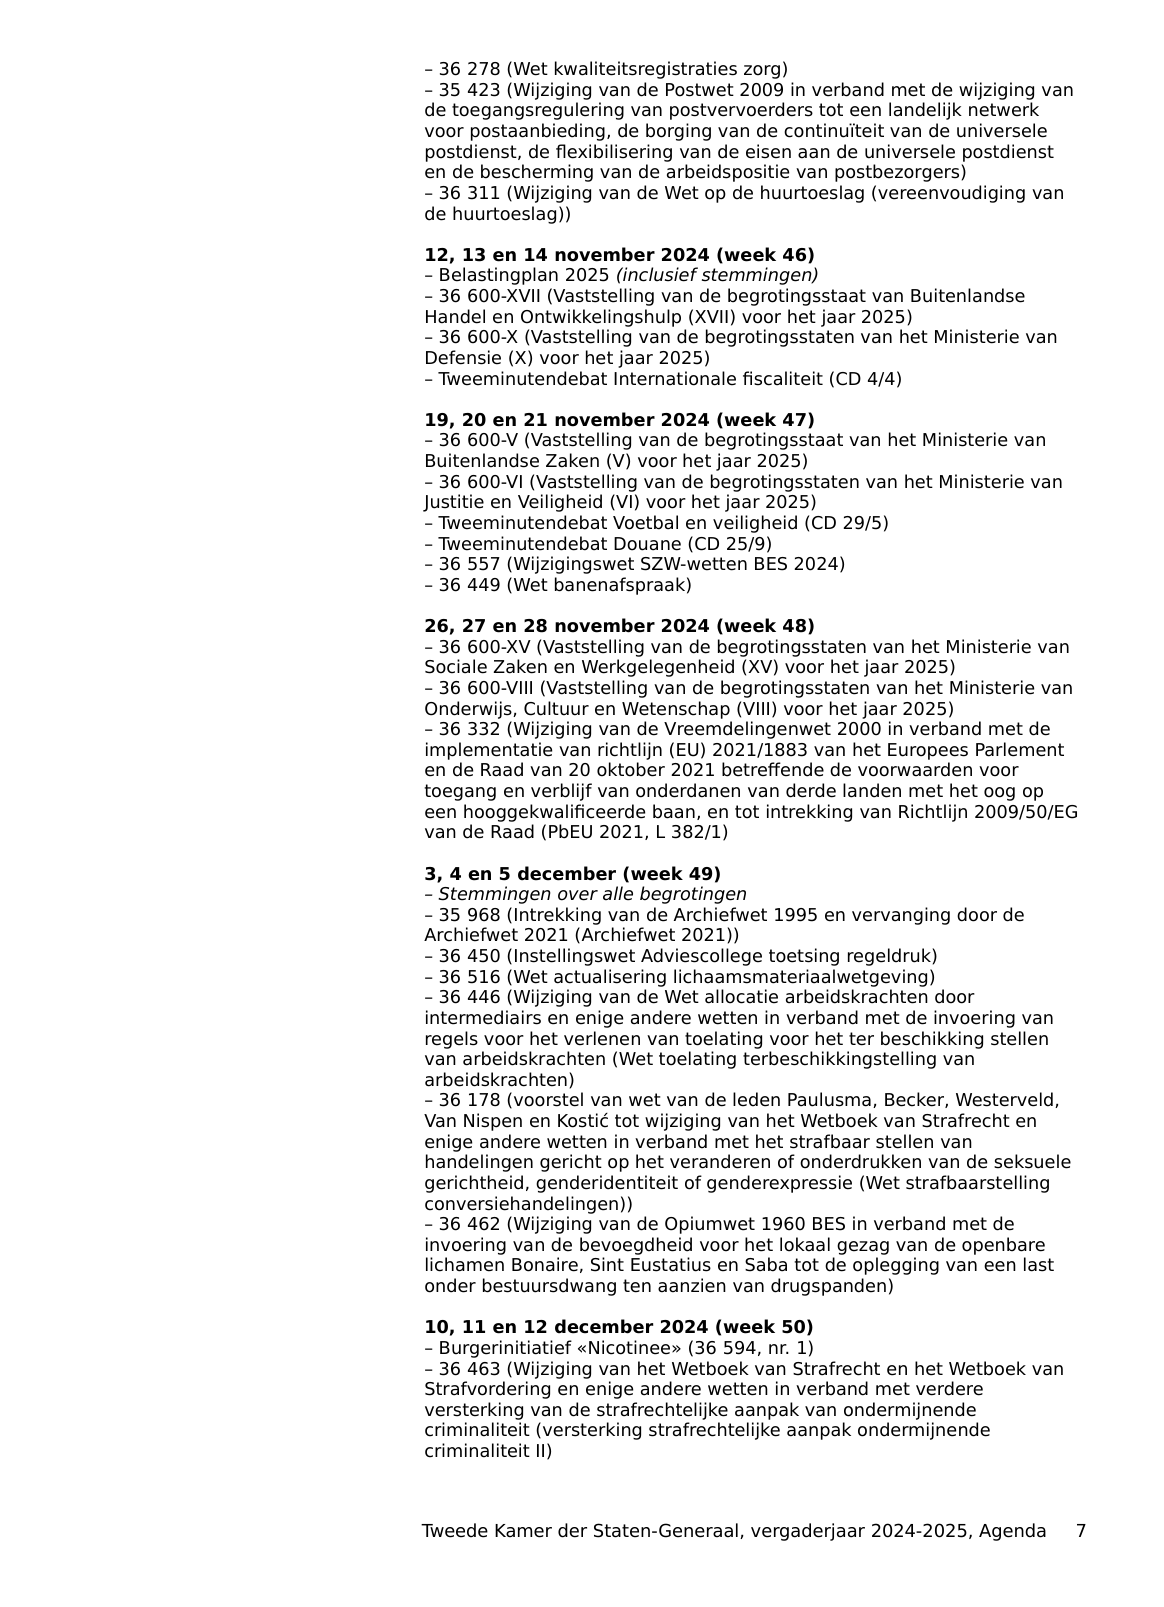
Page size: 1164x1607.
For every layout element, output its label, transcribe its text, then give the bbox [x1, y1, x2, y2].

table_cell [401, 554, 418, 575]
table_cell [77, 59, 401, 80]
table_cell [418, 595, 1087, 616]
table_cell [401, 719, 418, 843]
table_cell – 36 463 (Wijziging van het Wetboek van Strafrecht en het Wetboek van Strafvordering en enige andere wetten in verband met verdere versterking van de strafrechtelijke aanpak van ondermijnende criminaliteit (versterking strafrechtelijke aanpak ondermijnende criminaliteit II) [418, 1359, 1087, 1462]
table_cell [401, 595, 418, 616]
table_cell [77, 637, 401, 678]
table_cell [418, 843, 1087, 863]
table_cell – 36 600-VI (Vaststelling van de begrotingsstaten van het Ministerie van Justitie en Veiligheid (VI) voor het jaar 2025) [418, 472, 1087, 513]
table_cell [401, 369, 418, 389]
table_cell [77, 513, 401, 533]
table_cell – 36 462 (Wijziging van de Opiumwet 1960 BES in verband met de invoering van de bevoegdheid voor het lokaal gezag van de openbare lichamen Bonaire, Sint Eustatius en Saba tot de oplegging van een last onder bestuursdwang ten aanzien van drugspanden) [418, 1214, 1087, 1297]
table_cell [401, 245, 418, 265]
table_cell [77, 1317, 401, 1338]
table_cell – 36 311 (Wijziging van de Wet op de huurtoeslag (vereenvoudiging van de huurtoeslag)) [418, 183, 1087, 224]
table_cell [77, 1214, 401, 1297]
table_cell – 36 600-V (Vaststelling van de begrotingsstaat van het Ministerie van Buitenlandse Zaken (V) voor het jaar 2025) [418, 430, 1087, 472]
table_cell [401, 430, 418, 472]
table_cell – Tweeminutendebat Douane (CD 25/9) [418, 534, 1087, 554]
table_cell [77, 575, 401, 595]
table_cell – 35 423 (Wijziging van de Postwet 2009 in verband met de wijziging van de toegangsregulering van postvervoerders tot een landelijk netwerk voor postaanbieding, de borging van de continuïteit van de universele postdienst, de flexibilisering van de eisen aan de universele postdienst en de bescherming van de arbeidspositie van postbezorgers) [418, 80, 1087, 183]
table_cell – 36 600-X (Vaststelling van de begrotingsstaten van het Ministerie van Defensie (X) voor het jaar 2025) [418, 327, 1087, 368]
table_cell 3, 4 en 5 december (week 49) [418, 864, 1087, 884]
table_cell [401, 1090, 418, 1214]
table_cell [401, 1297, 418, 1317]
table_cell – 36 278 (Wet kwaliteitsregistraties zorg) [418, 59, 1087, 80]
table_cell [401, 884, 418, 905]
table_cell [77, 534, 401, 554]
table_cell [401, 80, 418, 183]
table_cell [418, 389, 1087, 410]
table_cell [77, 864, 401, 884]
table_cell [401, 472, 418, 513]
table_cell [401, 987, 418, 1090]
table_cell [77, 1359, 401, 1462]
table_cell [401, 1214, 418, 1297]
table_cell [77, 410, 401, 430]
table_cell – 36 600-XVII (Vaststelling van de begrotingsstaat van Buitenlandse Handel en Ontwikkelingshulp (XVII) voor het jaar 2025) [418, 286, 1087, 327]
table_cell [77, 1090, 401, 1214]
table_cell – 35 968 (Intrekking van de Archiefwet 1995 en vervanging door de Archiefwet 2021 (Archiefwet 2021)) [418, 905, 1087, 946]
table_cell 26, 27 en 28 november 2024 (week 48) [418, 616, 1087, 637]
table_cell [401, 637, 418, 678]
table_cell [401, 864, 418, 884]
table_cell [401, 534, 418, 554]
table_cell [77, 472, 401, 513]
table_cell [77, 905, 401, 946]
table_cell [401, 224, 418, 245]
table_cell [77, 946, 401, 967]
table_cell – 36 600-XV (Vaststelling van de begrotingsstaten van het Ministerie van Sociale Zaken en Werkgelegenheid (XV) voor het jaar 2025) [418, 637, 1087, 678]
table_cell [401, 946, 418, 967]
table_cell [77, 1338, 401, 1358]
table_cell [401, 678, 418, 719]
table_cell [77, 843, 401, 863]
table_cell – 36 450 (Instellingswet Adviescollege toetsing regeldruk) [418, 946, 1087, 967]
table_cell – 36 600-VIII (Vaststelling van de begrotingsstaten van het Ministerie van Onderwijs, Cultuur en Wetenschap (VIII) voor het jaar 2025) [418, 678, 1087, 719]
table_cell [401, 59, 418, 80]
table_cell [77, 884, 401, 905]
table_cell [77, 183, 401, 224]
table_cell [77, 430, 401, 472]
table_cell [401, 183, 418, 224]
table_cell [401, 286, 418, 327]
table_cell – 36 178 (voorstel van wet van de leden Paulusma, Becker, Westerveld, Van Nispen en Kostić tot wijziging van het Wetboek van Strafrecht en enige andere wetten in verband met het strafbaar stellen van handelingen gericht op het veranderen of onderdrukken van de seksuele gerichtheid, genderidentiteit of genderexpressie (Wet strafbaarstelling conversiehandelingen)) [418, 1090, 1087, 1214]
table_cell [77, 327, 401, 368]
table_cell [77, 245, 401, 265]
table_cell [77, 616, 401, 637]
table_cell [77, 1297, 401, 1317]
table_cell [401, 513, 418, 533]
table_cell [77, 967, 401, 987]
table_cell 19, 20 en 21 november 2024 (week 47) [418, 410, 1087, 430]
table_cell – Burgerinitiatief «Nicotinee» (36 594, nr. 1) [418, 1338, 1087, 1358]
table_cell [77, 224, 401, 245]
table_cell [77, 265, 401, 286]
table_cell [401, 616, 418, 637]
table_cell [401, 575, 418, 595]
table_cell [77, 678, 401, 719]
table_cell – 36 449 (Wet banenafspraak) [418, 575, 1087, 595]
table_cell [401, 1359, 418, 1462]
table_cell – 36 516 (Wet actualisering lichaamsmateriaalwetgeving) [418, 967, 1087, 987]
table_cell – 36 446 (Wijziging van de Wet allocatie arbeidskrachten door intermediairs en enige andere wetten in verband met de invoering van regels voor het verlenen van toelating voor het ter beschikking stellen van arbeidskrachten (Wet toelating terbeschikkingstelling van arbeidskrachten) [418, 987, 1087, 1090]
table_cell 10, 11 en 12 december 2024 (week 50) [418, 1317, 1087, 1338]
table_cell [77, 987, 401, 1090]
table_cell [77, 554, 401, 575]
table_cell [401, 265, 418, 286]
table_cell [77, 286, 401, 327]
table_cell [401, 905, 418, 946]
table_cell – Tweeminutendebat Internationale fiscaliteit (CD 4/4) [418, 369, 1087, 389]
table_cell [401, 327, 418, 368]
table_cell [418, 224, 1087, 245]
table_cell [77, 80, 401, 183]
table_cell – Tweeminutendebat Voetbal en veiligheid (CD 29/5) [418, 513, 1087, 533]
table_cell [401, 410, 418, 430]
table_cell [401, 843, 418, 863]
table_cell [77, 719, 401, 843]
table_cell [77, 369, 401, 389]
table_cell [401, 1338, 418, 1358]
table_cell [401, 967, 418, 987]
table_cell 12, 13 en 14 november 2024 (week 46) [418, 245, 1087, 265]
table_cell [77, 389, 401, 410]
table_cell – Belastingplan 2025 (inclusief stemmingen) [418, 265, 1087, 286]
table_cell – 36 332 (Wijziging van de Vreemdelingenwet 2000 in verband met de implementatie van richtlijn (EU) 2021/1883 van het Europees Parlement en de Raad van 20 oktober 2021 betreffende de voorwaarden voor toegang en verblijf van onderdanen van derde landen met het oog op een hooggekwalificeerde baan, en tot intrekking van Richtlijn 2009/50/EG van de Raad (PbEU 2021, L 382/1) [418, 719, 1087, 843]
table_cell [418, 1297, 1087, 1317]
table_cell – 36 557 (Wijzigingswet SZW-wetten BES 2024) [418, 554, 1087, 575]
table_cell [401, 389, 418, 410]
table_cell [77, 595, 401, 616]
table_cell [401, 1317, 418, 1338]
table_cell – Stemmingen over alle begrotingen [418, 884, 1087, 905]
